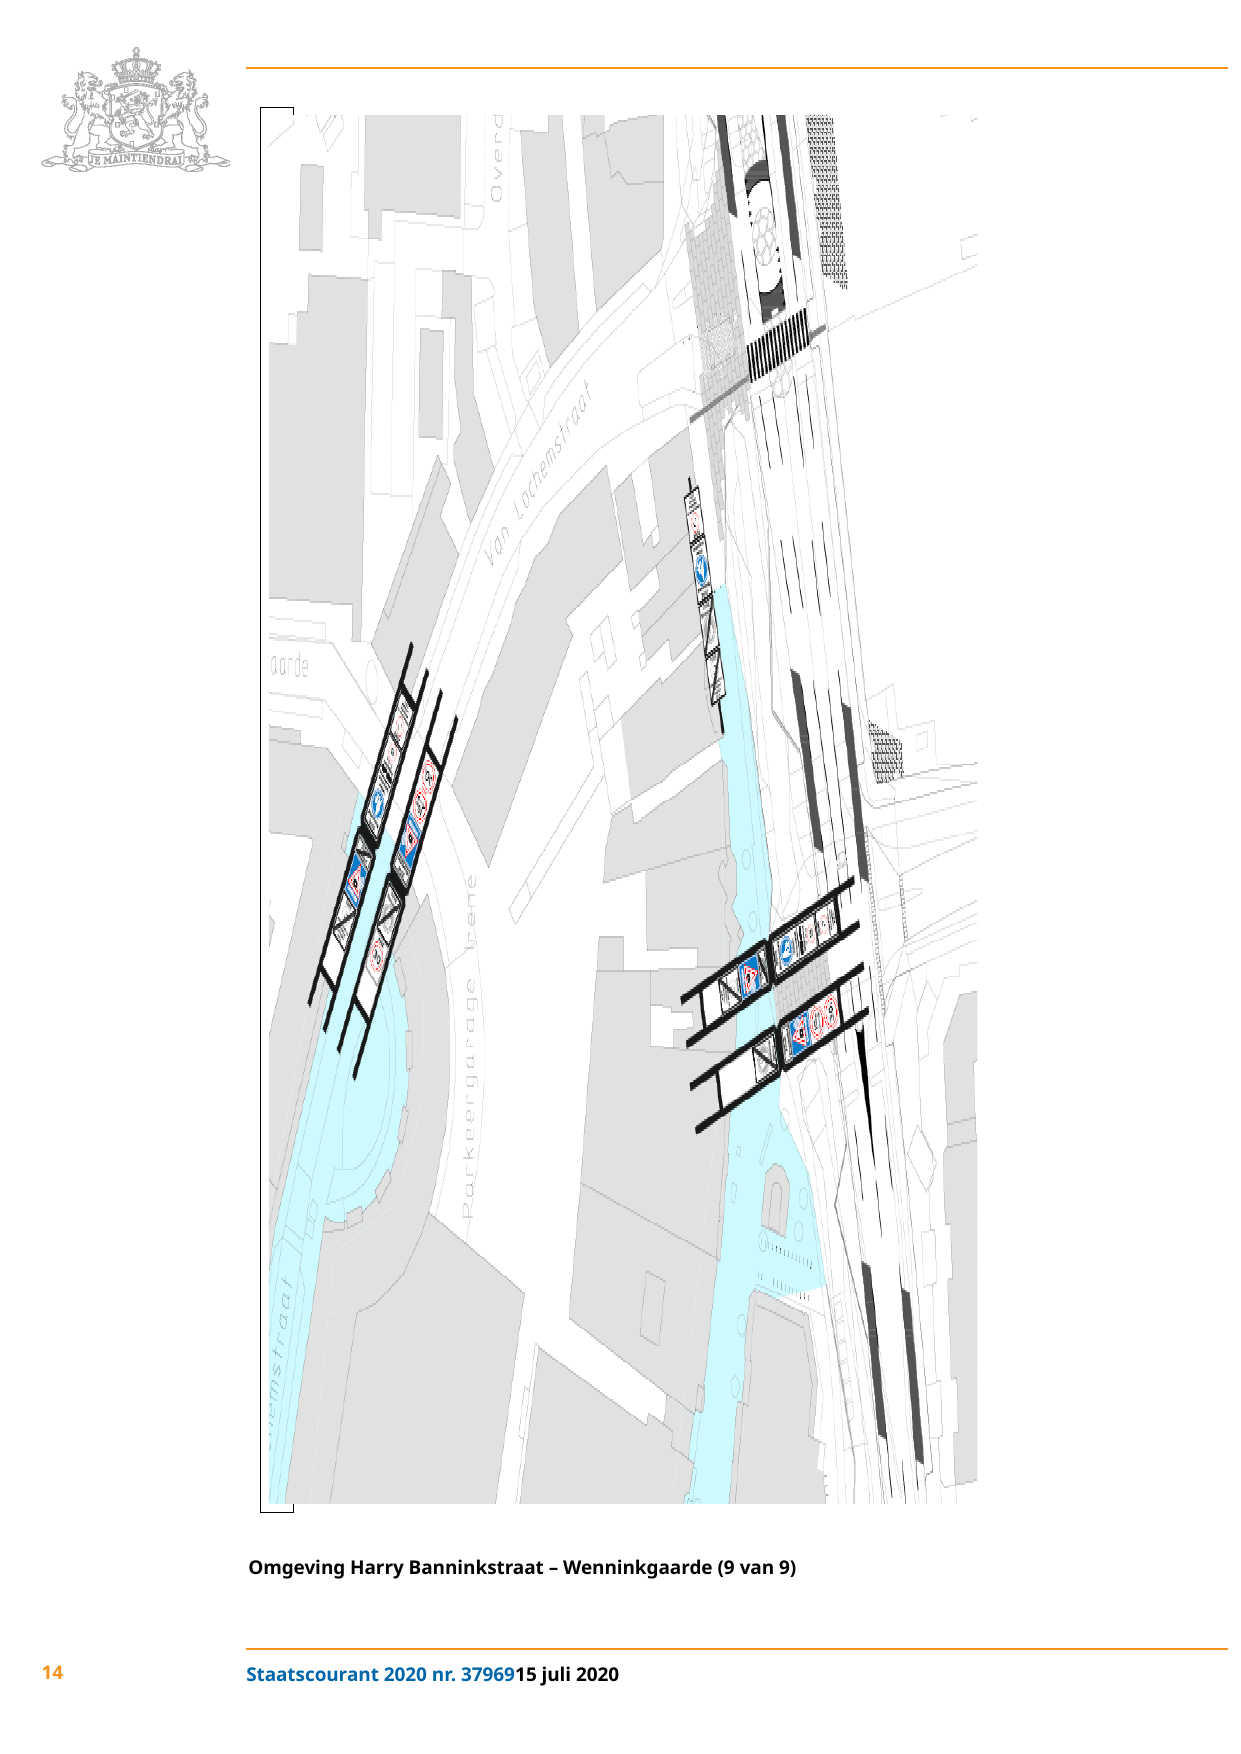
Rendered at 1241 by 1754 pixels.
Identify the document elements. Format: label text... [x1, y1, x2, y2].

picture [41, 47, 231, 172]
text Omgeving Harry Banninkstraat – Wenninkgaarde (9 van 9) [248, 1554, 1152, 1580]
picture [268, 115, 978, 1504]
